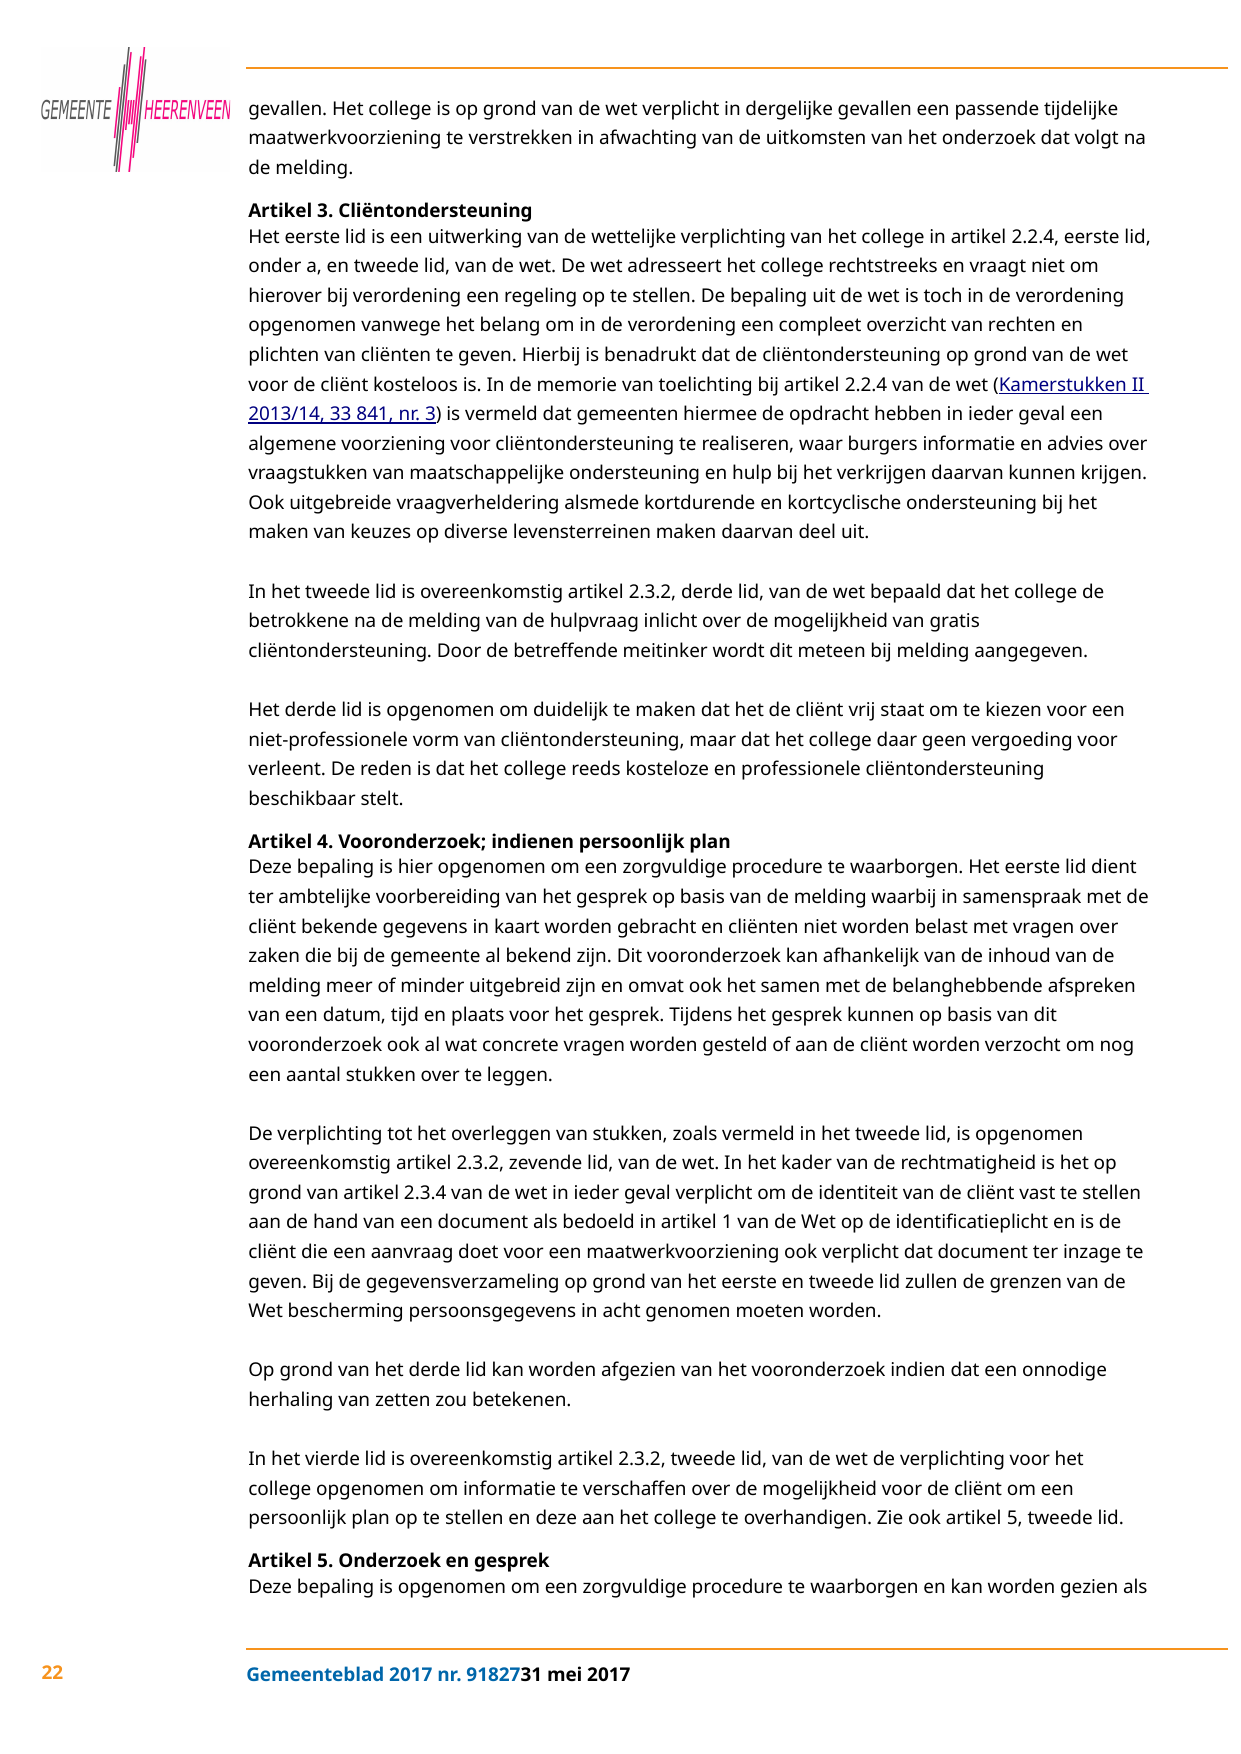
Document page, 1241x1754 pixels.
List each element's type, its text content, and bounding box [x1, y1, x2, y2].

text Op grond van het derde lid kan worden afgezien van het vooronderzoek indien dat een onnodige herhaling van zetten zou betekenen. [248, 1357, 1152, 1412]
text Deze bepaling is hier opgenomen om een zorgvuldige procedure te waarborgen. Het eerste lid dient ter ambtelijke voorbereiding van het gesprek op basis van de melding waarbij in samenspraak met de cliënt bekende gegevens in kaart worden gebracht en cliënten niet worden belast met vragen over zaken die bij de gemeente al bekend zijn. Dit vooronderzoek kan afhankelijk van de inhoud van de melding meer of minder uitgebreid zijn en omvat ook het samen met de belanghebbende afspreken van een datum, tijd en plaats voor het gesprek. Tijdens het gesprek kunnen op basis van dit vooronderzoek ook al wat concrete vragen worden gesteld of aan de cliënt worden verzocht om nog een aantal stukken over te leggen. [248, 854, 1152, 1087]
text Artikel 4. Vooronderzoek; indienen persoonlijk plan [248, 828, 1152, 854]
text Artikel 3. Cliëntondersteuning [248, 197, 1152, 223]
text Deze bepaling is opgenomen om een zorgvuldige procedure te waarborgen en kan worden gezien als [248, 1573, 1152, 1599]
text Het derde lid is opgenomen om duidelijk te maken dat het de cliënt vrij staat om te kiezen voor een niet-professionele vorm van cliëntondersteuning, maar dat het college daar geen vergoeding voor verleent. De reden is dat het college reeds kosteloze en professionele cliëntondersteuning beschikbaar stelt. [248, 696, 1152, 811]
text De verplichting tot het overleggen van stukken, zoals vermeld in het tweede lid, is opgenomen overeenkomstig artikel 2.3.2, zevende lid, van de wet. In het kader van de rechtmatigheid is het op grond van artikel 2.3.4 van de wet in ieder geval verplicht om de identiteit van de cliënt vast te stellen aan de hand van een document als bedoeld in artikel 1 van de Wet op de identificatieplicht en is de cliënt die een aanvraag doet voor een maatwerkvoorziening ook verplicht dat document ter inzage te geven. Bij de gegevensverzameling op grond van het eerste en tweede lid zullen de grenzen van de Wet bescherming persoonsgegevens in acht genomen moeten worden. [248, 1120, 1152, 1323]
text Artikel 5. Onderzoek en gesprek [248, 1548, 1152, 1573]
text Het eerste lid is een uitwerking van de wettelijke verplichting van het college in artikel 2.2.4, eerste lid, onder a, en tweede lid, van de wet. De wet adresseert het college rechtstreeks en vraagt niet om hierover bij verordening een regeling op te stellen. De bepaling uit de wet is toch in de verordening opgenomen vanwege het belang om in de verordening een compleet overzicht van rechten en plichten van cliënten te geven. Hierbij is benadrukt dat de cliëntondersteuning op grond van de wet voor de cliënt kosteloos is. In de memorie van toelichting bij artikel 2.2.4 van de wet (Kamerstukken II 2013/14, 33 841, nr. 3) is vermeld dat gemeenten hiermee de opdracht hebben in ieder geval een algemene voorziening voor cliëntondersteuning te realiseren, waar burgers informatie en advies over vraagstukken van maatschappelijke ondersteuning en hulp bij het verkrijgen daarvan kunnen krijgen. Ook uitgebreide vraagverheldering alsmede kortdurende en kortcyclische ondersteuning bij het maken van keuzes op diverse levensterreinen maken daarvan deel uit. [248, 223, 1152, 544]
text gevallen. Het college is op grond van de wet verplicht in dergelijke gevallen een passende tijdelijke maatwerkvoorziening te verstrekken in afwachting van de uitkomsten van het onderzoek dat volgt na de melding. [248, 95, 1152, 180]
picture [41, 47, 231, 172]
text In het vierde lid is overeenkomstig artikel 2.3.2, tweede lid, van de wet de verplichting voor het college opgenomen om informatie te verschaffen over de mogelijkheid voor de cliënt om een persoonlijk plan op te stellen en deze aan het college te overhandigen. Zie ook artikel 5, tweede lid. [248, 1445, 1152, 1530]
text In het tweede lid is overeenkomstig artikel 2.3.2, derde lid, van de wet bepaald dat het college de betrokkene na de melding van de hulpvraag inlicht over de mogelijkheid van gratis cliëntondersteuning. Door de betreffende meitinker wordt dit meteen bij melding aangegeven. [248, 578, 1152, 663]
